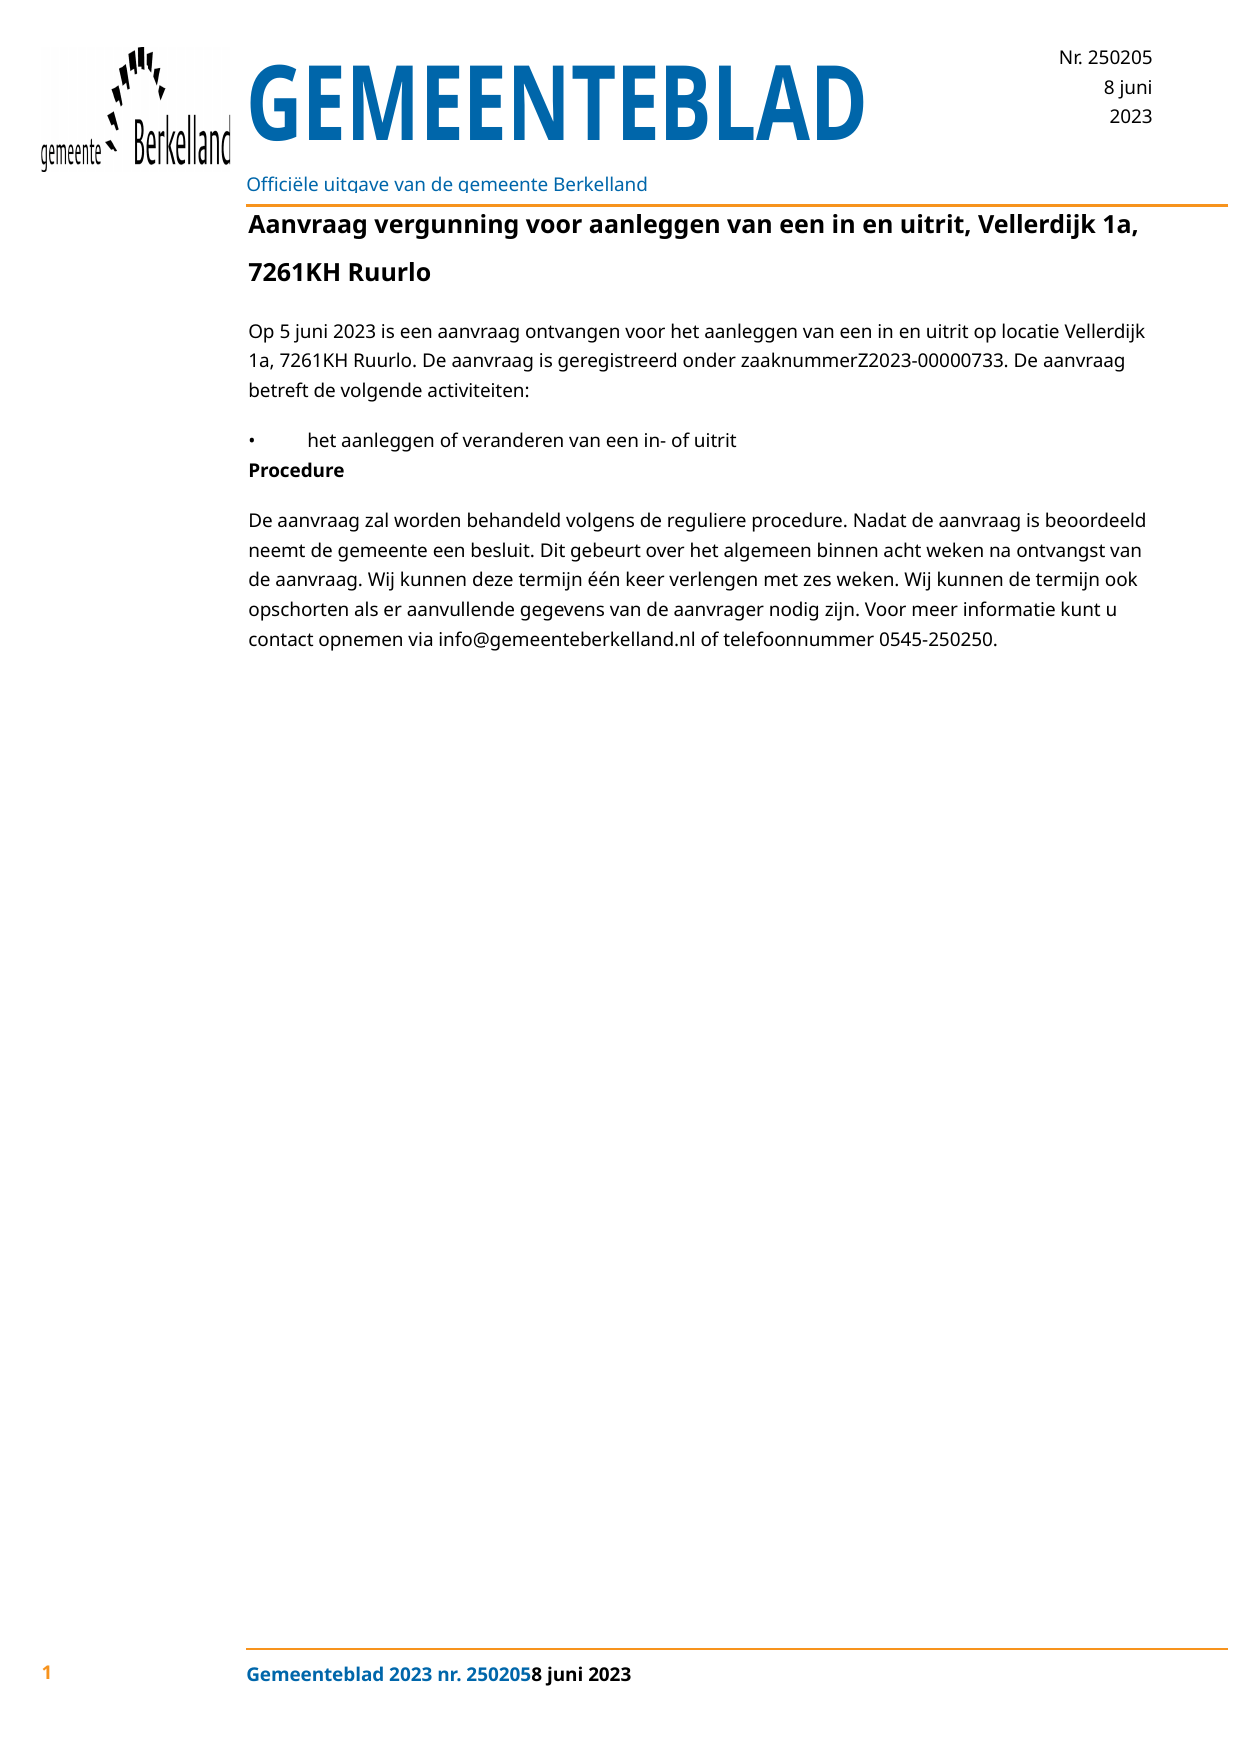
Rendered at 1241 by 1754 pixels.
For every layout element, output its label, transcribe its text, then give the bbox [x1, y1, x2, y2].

text De aanvraag zal worden behandeld volgens de reguliere procedure. Nadat de aanvraag is beoordeeld neemt de gemeente een besluit. Dit gebeurt over het algemeen binnen acht weken na ontvangst van de aanvraag. Wij kunnen deze termijn één keer verlengen met zes weken. Wij kunnen de termijn ook opschorten als er aanvullende gegevens van de aanvrager nodig zijn. Voor meer informatie kunt u contact opnemen via info@gemeenteberkelland.nl of telefoonnummer 0545-250250. [248, 507, 1152, 652]
text Procedure [248, 457, 1152, 483]
text Op 5 juni 2023 is een aanvraag ontvangen voor het aanleggen van een in en uitrit op locatie Vellerdijk 1a, 7261KH Ruurlo. De aanvraag is geregistreerd onder zaaknummerZ2023-00000733. De aanvraag betreft de volgende activiteiten: [248, 318, 1152, 403]
list het aanleggen of veranderen van een in- of uitrit [248, 427, 1152, 453]
picture [41, 47, 231, 172]
text Aanvraag vergunning voor aanleggen van een in en uitrit, Vellerdijk 1a, 7261KH Ruurlo [248, 207, 1152, 288]
